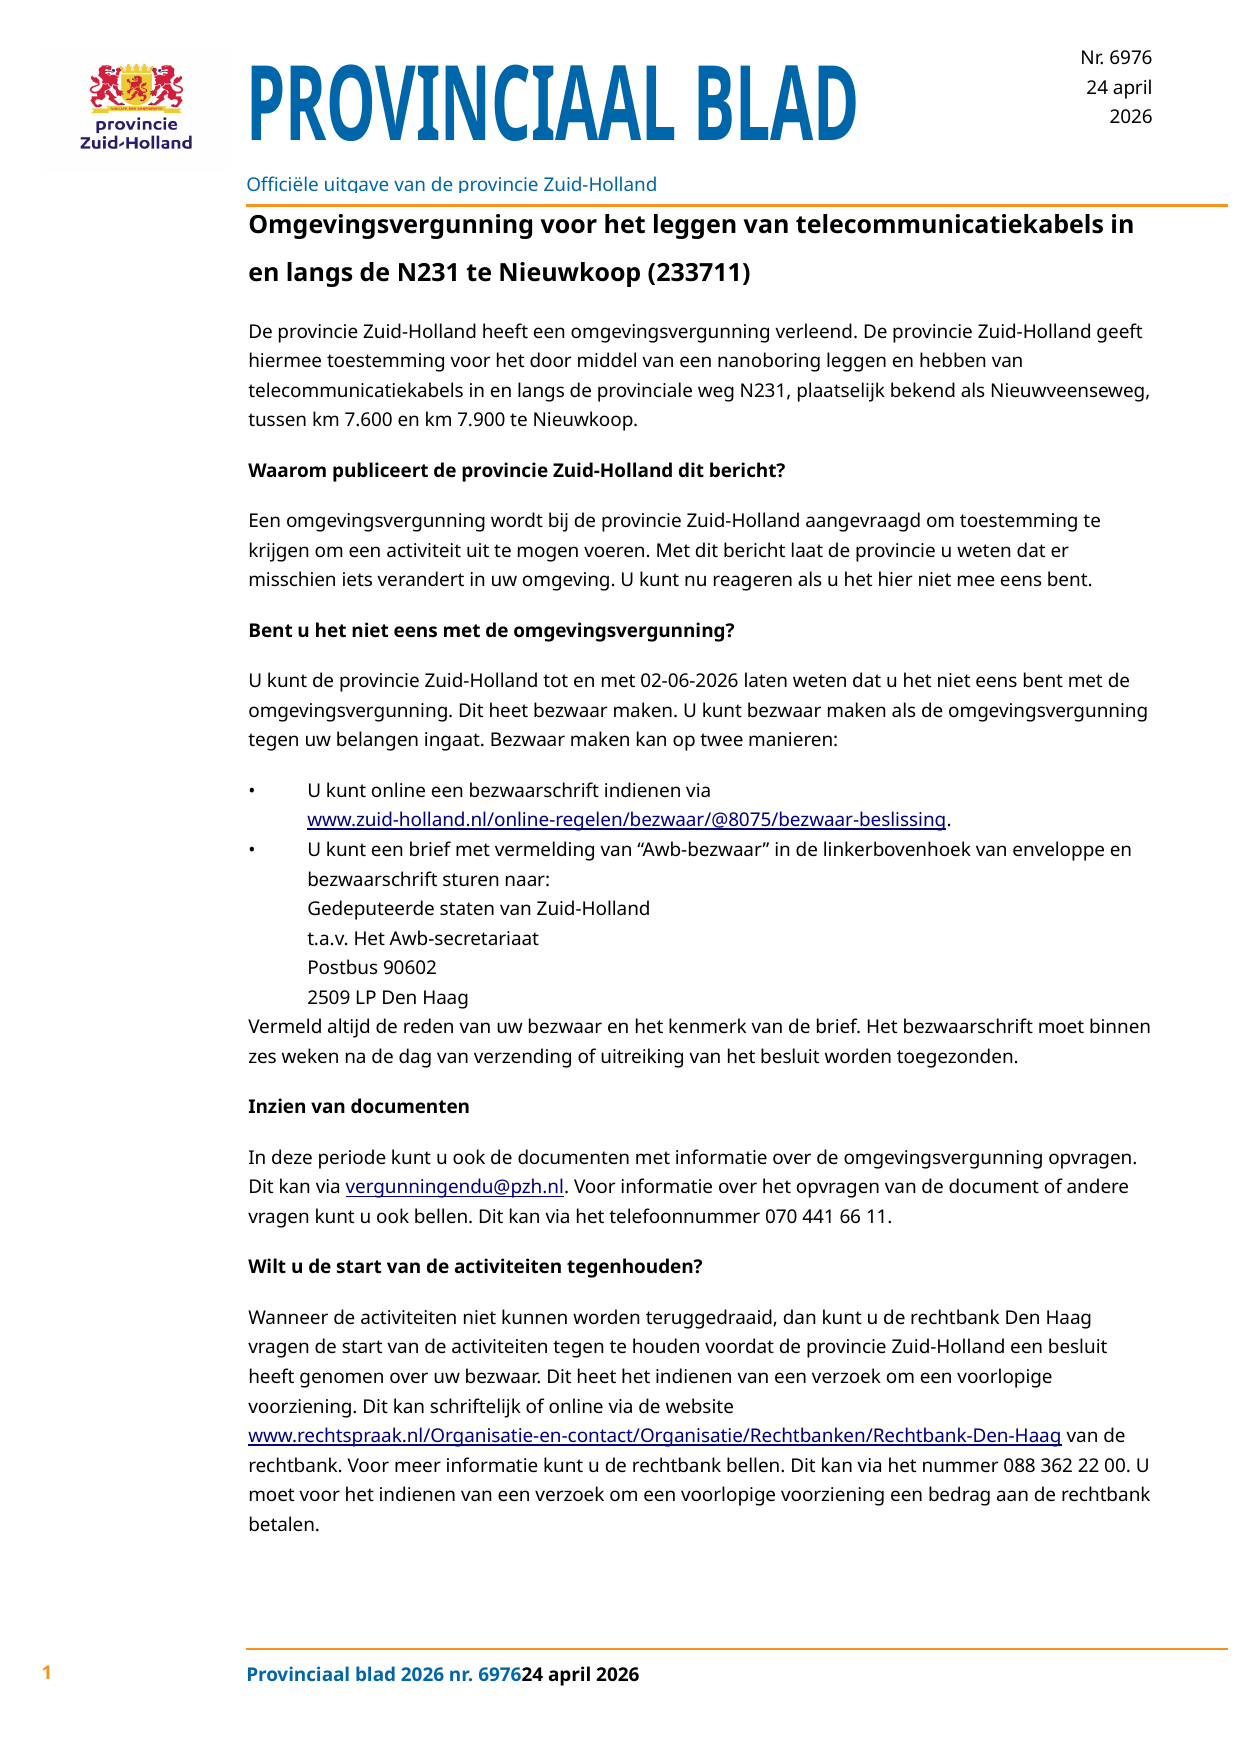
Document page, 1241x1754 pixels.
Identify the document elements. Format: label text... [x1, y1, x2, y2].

list U kunt een brief met vermelding van “Awb-bezwaar” in de linkerbovenhoek van enveloppe en bezwaarschrift sturen naar: [248, 836, 1152, 892]
picture [41, 47, 231, 172]
list Gedeputeerde staten van Zuid-Holland [248, 895, 1152, 921]
text Bent u het niet eens met de omgevingsvergunning? [248, 617, 1152, 643]
text In deze periode kunt u ook de documenten met informatie over de omgevingsvergunning opvragen. Dit kan via vergunningendu@pzh.nl. Voor informatie over het opvragen van de document of andere vragen kunt u ook bellen. Dit kan via het telefoonnummer 070 441 66 11. [248, 1144, 1152, 1229]
text De provincie Zuid-Holland heeft een omgevingsvergunning verleend. De provincie Zuid-Holland geeft hiermee toestemming voor het door middel van een nanoboring leggen en hebben van telecommunicatiekabels in en langs de provinciale weg N231, plaatselijk bekend als Nieuwveenseweg, tussen km 7.600 en km 7.900 te Nieuwkoop. [248, 318, 1152, 432]
text Inzien van documenten [248, 1094, 1152, 1119]
text Wanneer de activiteiten niet kunnen worden teruggedraaid, dan kunt u de rechtbank Den Haag vragen de start van de activiteiten tegen te houden voordat de provincie Zuid-Holland een besluit heeft genomen over uw bezwaar. Dit heet het indienen van een verzoek om een voorlopige voorziening. Dit kan schriftelijk of online via de website www.rechtspraak.nl/Organisatie-en-contact/Organisatie/Rechtbanken/Rechtbank-Den-Haag van de rechtbank. Voor meer informatie kunt u de rechtbank bellen. Dit kan via het nummer 088 362 22 00. U moet voor het indienen van een verzoek om een voorlopige voorziening een bedrag aan de rechtbank betalen. [248, 1304, 1152, 1537]
list Postbus 90602 [248, 954, 1152, 980]
text Omgevingsvergunning voor het leggen van telecommunicatiekabels in en langs de N231 te Nieuwkoop (233711) [248, 207, 1152, 288]
text Een omgevingsvergunning wordt bij de provincie Zuid-Holland aangevraagd om toestemming te krijgen om een activiteit uit te mogen voeren. Met dit bericht laat de provincie u weten dat er misschien iets verandert in uw omgeving. U kunt nu reageren als u het hier niet mee eens bent. [248, 507, 1152, 592]
list t.a.v. Het Awb-secretariaat [248, 925, 1152, 951]
text Wilt u de start van de activiteiten tegenhouden? [248, 1254, 1152, 1279]
text U kunt de provincie Zuid-Holland tot en met 02-06-2026 laten weten dat u het niet eens bent met de omgevingsvergunning. Dit heet bezwaar maken. U kunt bezwaar maken als de omgevingsvergunning tegen uw belangen ingaat. Bezwaar maken kan op twee manieren: [248, 667, 1152, 752]
text Waarom publiceert de provincie Zuid-Holland dit bericht? [248, 457, 1152, 483]
list 2509 LP Den Haag [248, 984, 1152, 1010]
text Vermeld altijd de reden van uw bezwaar en het kenmerk van de brief. Het bezwaarschrift moet binnen zes weken na de dag van verzending of uitreiking van het besluit worden toegezonden. [248, 1014, 1152, 1069]
list U kunt online een bezwaarschrift indienen via www.zuid-holland.nl/online-regelen/bezwaar/@8075/bezwaar-beslissing. [248, 777, 1152, 832]
